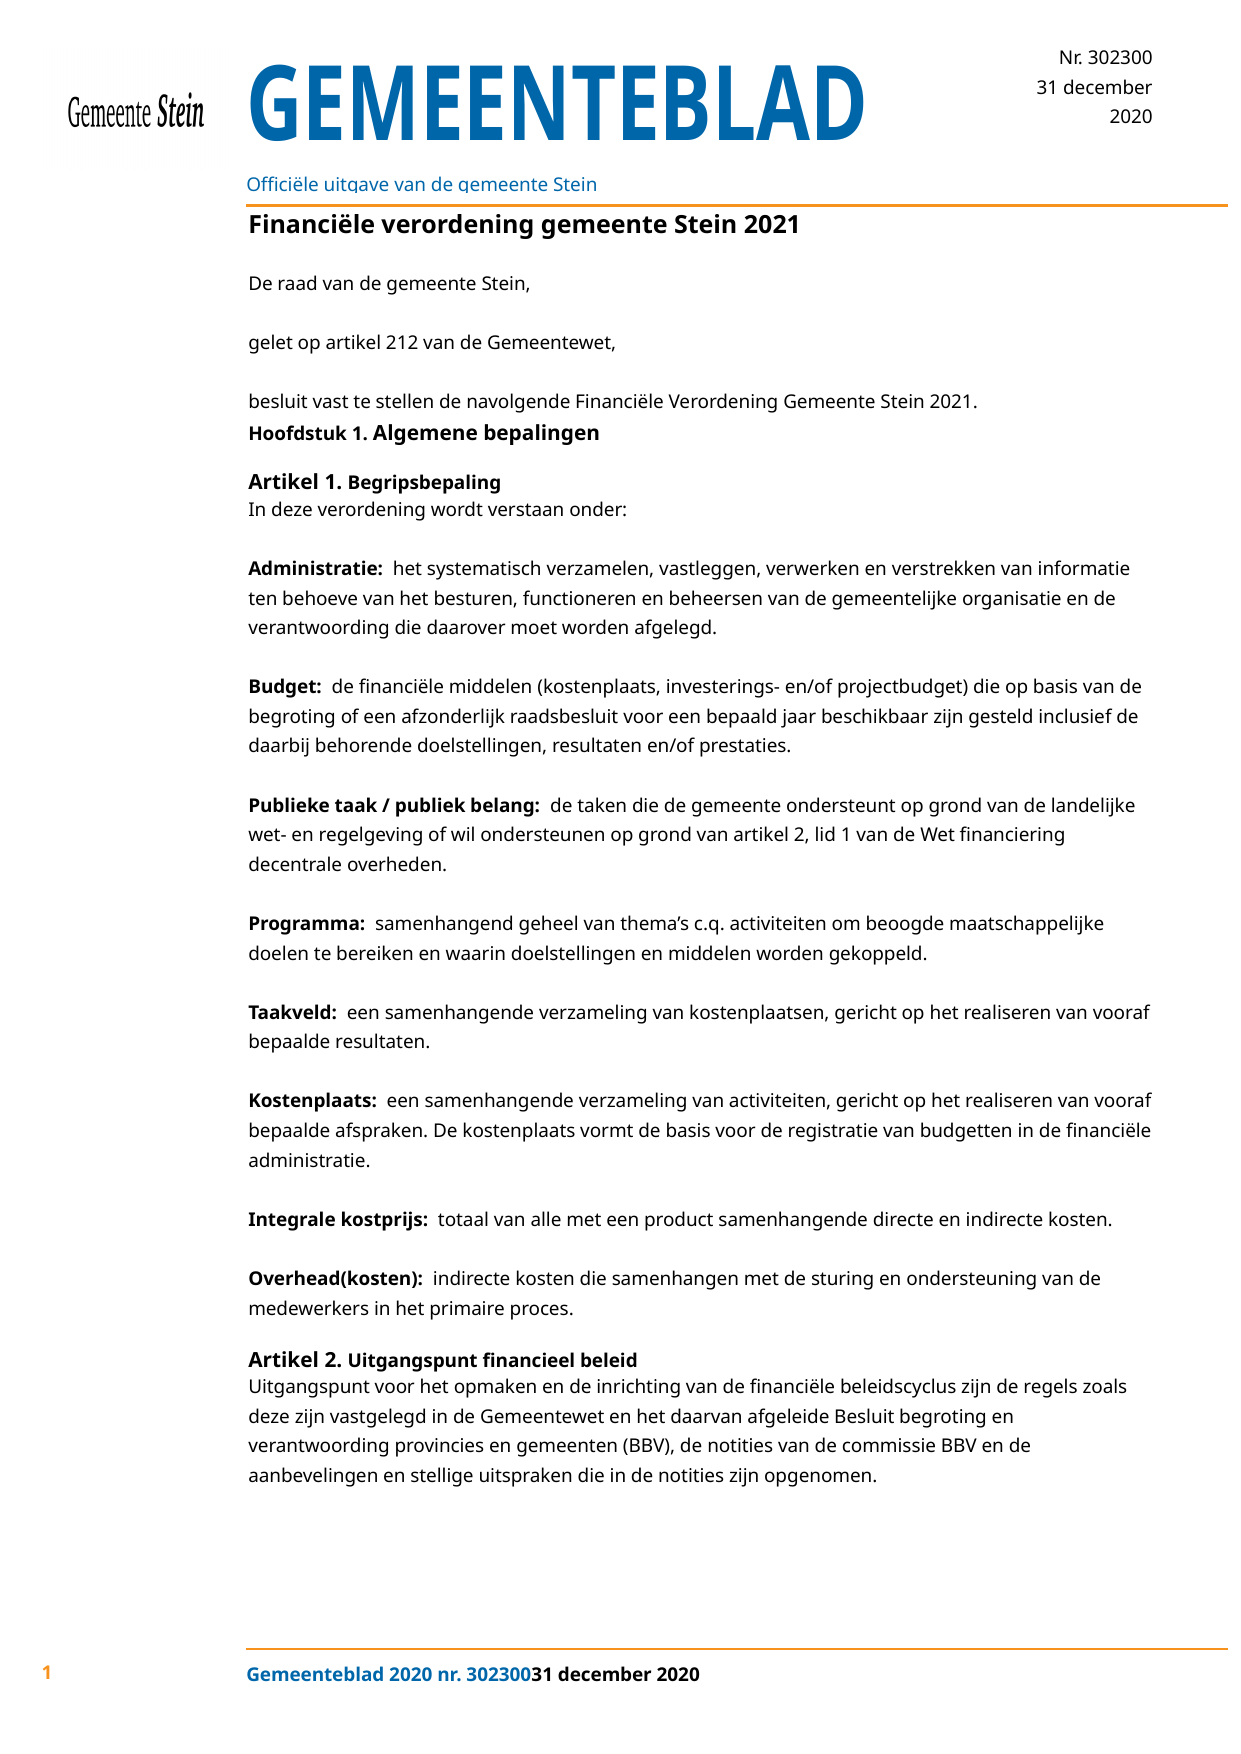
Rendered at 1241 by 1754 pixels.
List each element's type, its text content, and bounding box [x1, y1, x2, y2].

text In deze verordening wordt verstaan onder: [248, 496, 1152, 522]
text Hoofdstuk 1. Algemene bepalingen [248, 418, 1152, 447]
text Uitgangspunt voor het opmaken en de inrichting van de financiële beleidscyclus zijn de regels zoals deze zijn vastgelegd in de Gemeentewet en het daarvan afgeleide Besluit begroting en verantwoording provincies en gemeenten (BBV), de notities van de commissie BBV en de aanbevelingen en stellige uitspraken die in de notities zijn opgenomen. [248, 1373, 1152, 1488]
text Artikel 2. Uitgangspunt financieel beleid [248, 1345, 1152, 1373]
text Publieke taak / publiek belang: de taken die de gemeente ondersteunt op grond van de landelijke wet- en regelgeving of wil ondersteunen op grond van artikel 2, lid 1 van de Wet financiering decentrale overheden. [248, 792, 1152, 877]
text Integrale kostprijs: totaal van alle met een product samenhangende directe en indirecte kosten. [248, 1206, 1152, 1232]
text Artikel 1. Begripsbepaling [248, 467, 1152, 496]
text De raad van de gemeente Stein, [248, 270, 1152, 296]
text Kostenplaats: een samenhangende verzameling van activiteiten, gericht op het realiseren van vooraf bepaalde afspraken. De kostenplaats vormt de basis voor de registratie van budgetten in de financiële administratie. [248, 1088, 1152, 1172]
text Overhead(kosten): indirecte kosten die samenhangen met de sturing en ondersteuning van de medewerkers in het primaire proces. [248, 1265, 1152, 1320]
text Budget: de financiële middelen (kostenplaats, investerings- en/of projectbudget) die op basis van de begroting of een afzonderlijk raadsbesluit voor een bepaald jaar beschikbaar zijn gesteld inclusief de daarbij behorende doelstellingen, resultaten en/of prestaties. [248, 673, 1152, 758]
text Financiële verordening gemeente Stein 2021 [248, 207, 1152, 241]
text Administratie: het systematisch verzamelen, vastleggen, verwerken en verstrekken van informatie ten behoeve van het besturen, functioneren en beheersen van de gemeentelijke organisatie en de verantwoording die daarover moet worden afgelegd. [248, 555, 1152, 640]
picture [41, 47, 231, 172]
text gelet op artikel 212 van de Gemeentewet, [248, 329, 1152, 355]
text besluit vast te stellen de navolgende Financiële Verordening Gemeente Stein 2021. [248, 389, 1152, 414]
text Taakveld: een samenhangende verzameling van kostenplaatsen, gericht op het realiseren van vooraf bepaalde resultaten. [248, 999, 1152, 1054]
text Programma: samenhangend geheel van thema’s c.q. activiteiten om beoogde maatschappelijke doelen te bereiken en waarin doelstellingen en middelen worden gekoppeld. [248, 910, 1152, 965]
